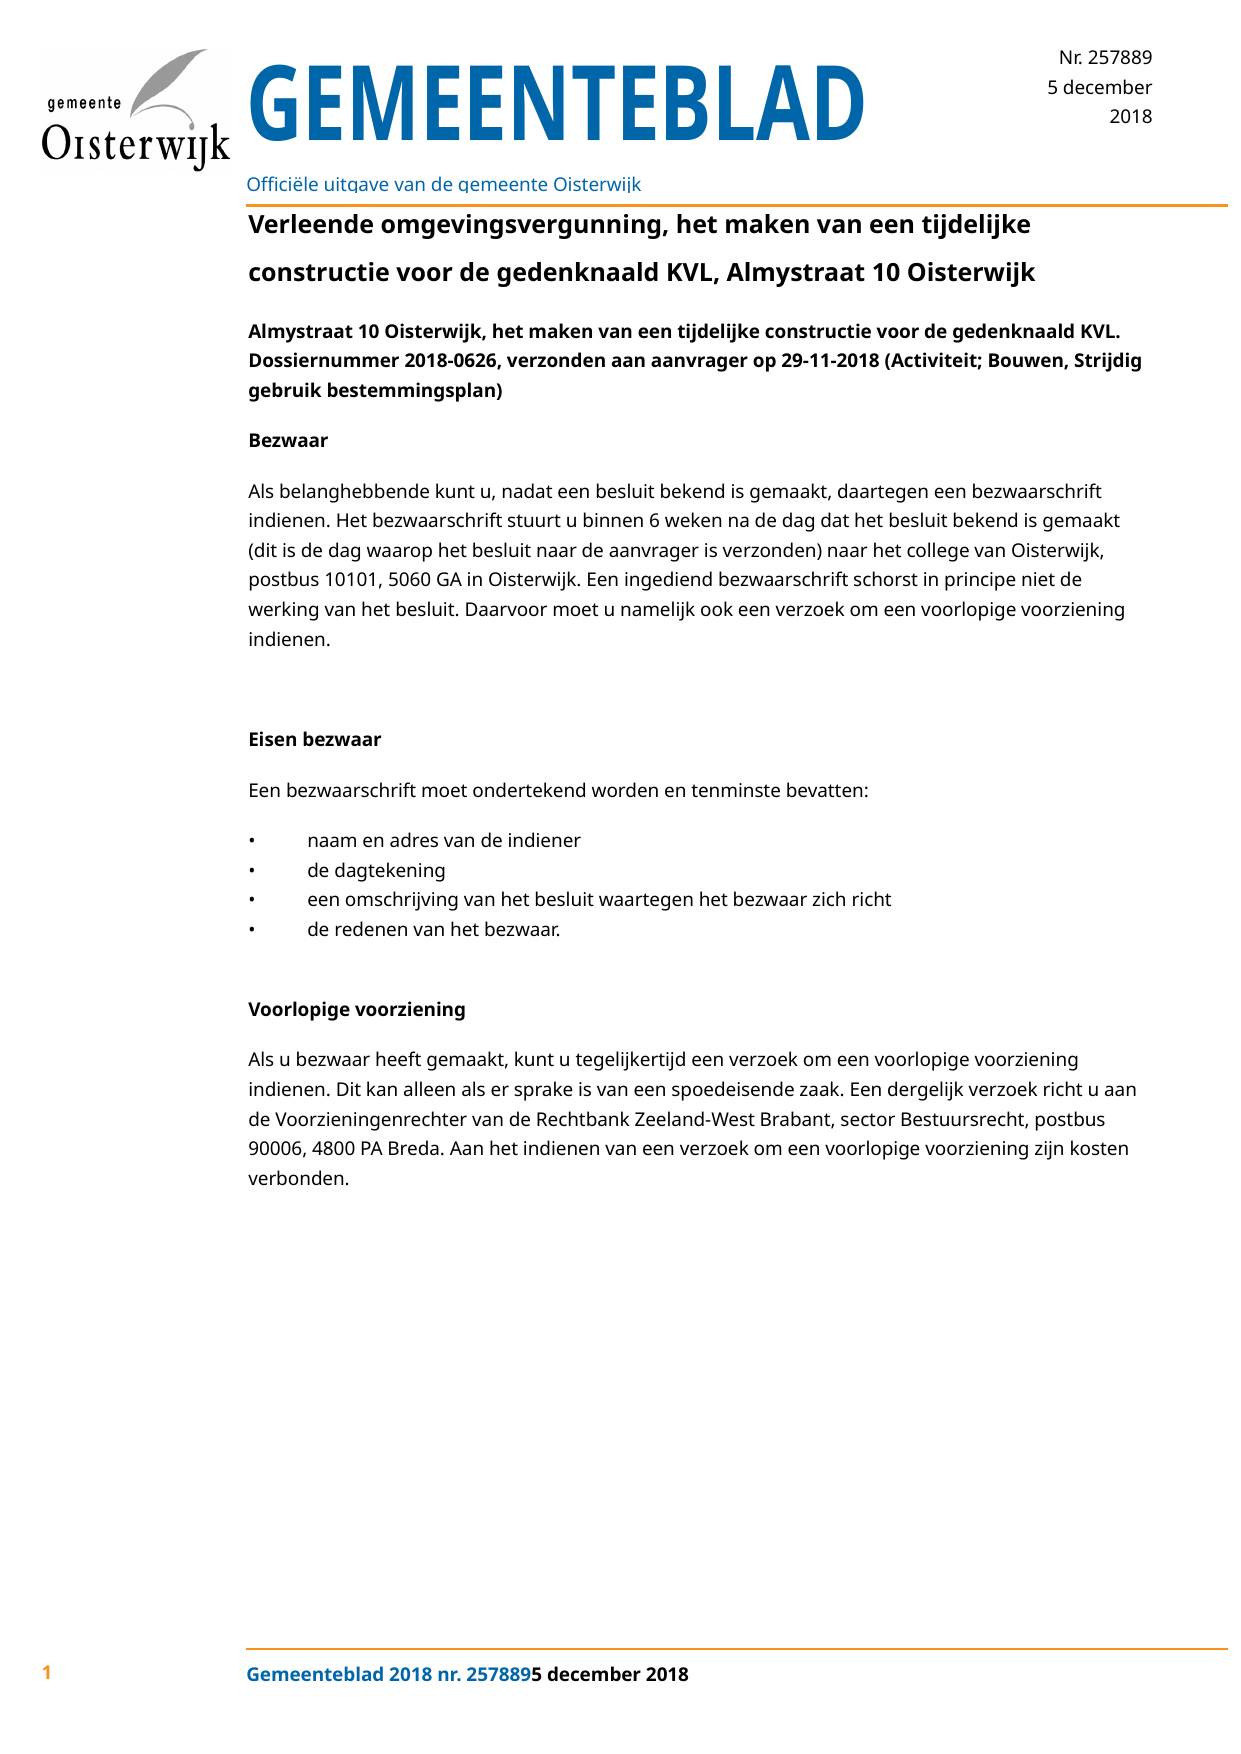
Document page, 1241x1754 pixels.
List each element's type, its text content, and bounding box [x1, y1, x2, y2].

picture [41, 47, 231, 172]
text Verleende omgevingsvergunning, het maken van een tijdelijke constructie voor de gedenknaald KVL, Almystraat 10 Oisterwijk [248, 207, 1152, 288]
text Voorlopige voorziening [248, 996, 1152, 1022]
text Bezwaar [248, 427, 1152, 453]
text Eisen bezwaar [248, 727, 1152, 752]
list de dagtekening [248, 857, 1152, 883]
text Een bezwaarschrift moet ondertekend worden en tenminste bevatten: [248, 777, 1152, 803]
list naam en adres van de indiener [248, 827, 1152, 853]
text Als belanghebbende kunt u, nadat een besluit bekend is gemaakt, daartegen een bezwaarschrift indienen. Het bezwaarschrift stuurt u binnen 6 weken na de dag dat het besluit bekend is gemaakt (dit is de dag waarop het besluit naar de aanvrager is verzonden) naar het college van Oisterwijk, postbus 10101, 5060 GA in Oisterwijk. Een ingediend bezwaarschrift schorst in principe niet de werking van het besluit. Daarvoor moet u namelijk ook een verzoek om een voorlopige voorziening indienen. [248, 478, 1152, 652]
text Als u bezwaar heeft gemaakt, kunt u tegelijkertijd een verzoek om een voorlopige voorziening indienen. Dit kan alleen als er sprake is van een spoedeisende zaak. Een dergelijk verzoek richt u aan de Voorzieningenrechter van de Rechtbank Zeeland-West Brabant, sector Bestuursrecht, postbus 90006, 4800 PA Breda. Aan het indienen van een verzoek om een voorlopige voorziening zijn kosten verbonden. [248, 1047, 1152, 1191]
list de redenen van het bezwaar. [248, 916, 1152, 942]
list een omschrijving van het besluit waartegen het bezwaar zich richt [248, 887, 1152, 912]
text Almystraat 10 Oisterwijk, het maken van een tijdelijke constructie voor de gedenknaald KVL. Dossiernummer 2018-0626, verzonden aan aanvrager op 29-11-2018 (Activiteit; Bouwen, Strijdig gebruik bestemmingsplan) [248, 318, 1152, 403]
